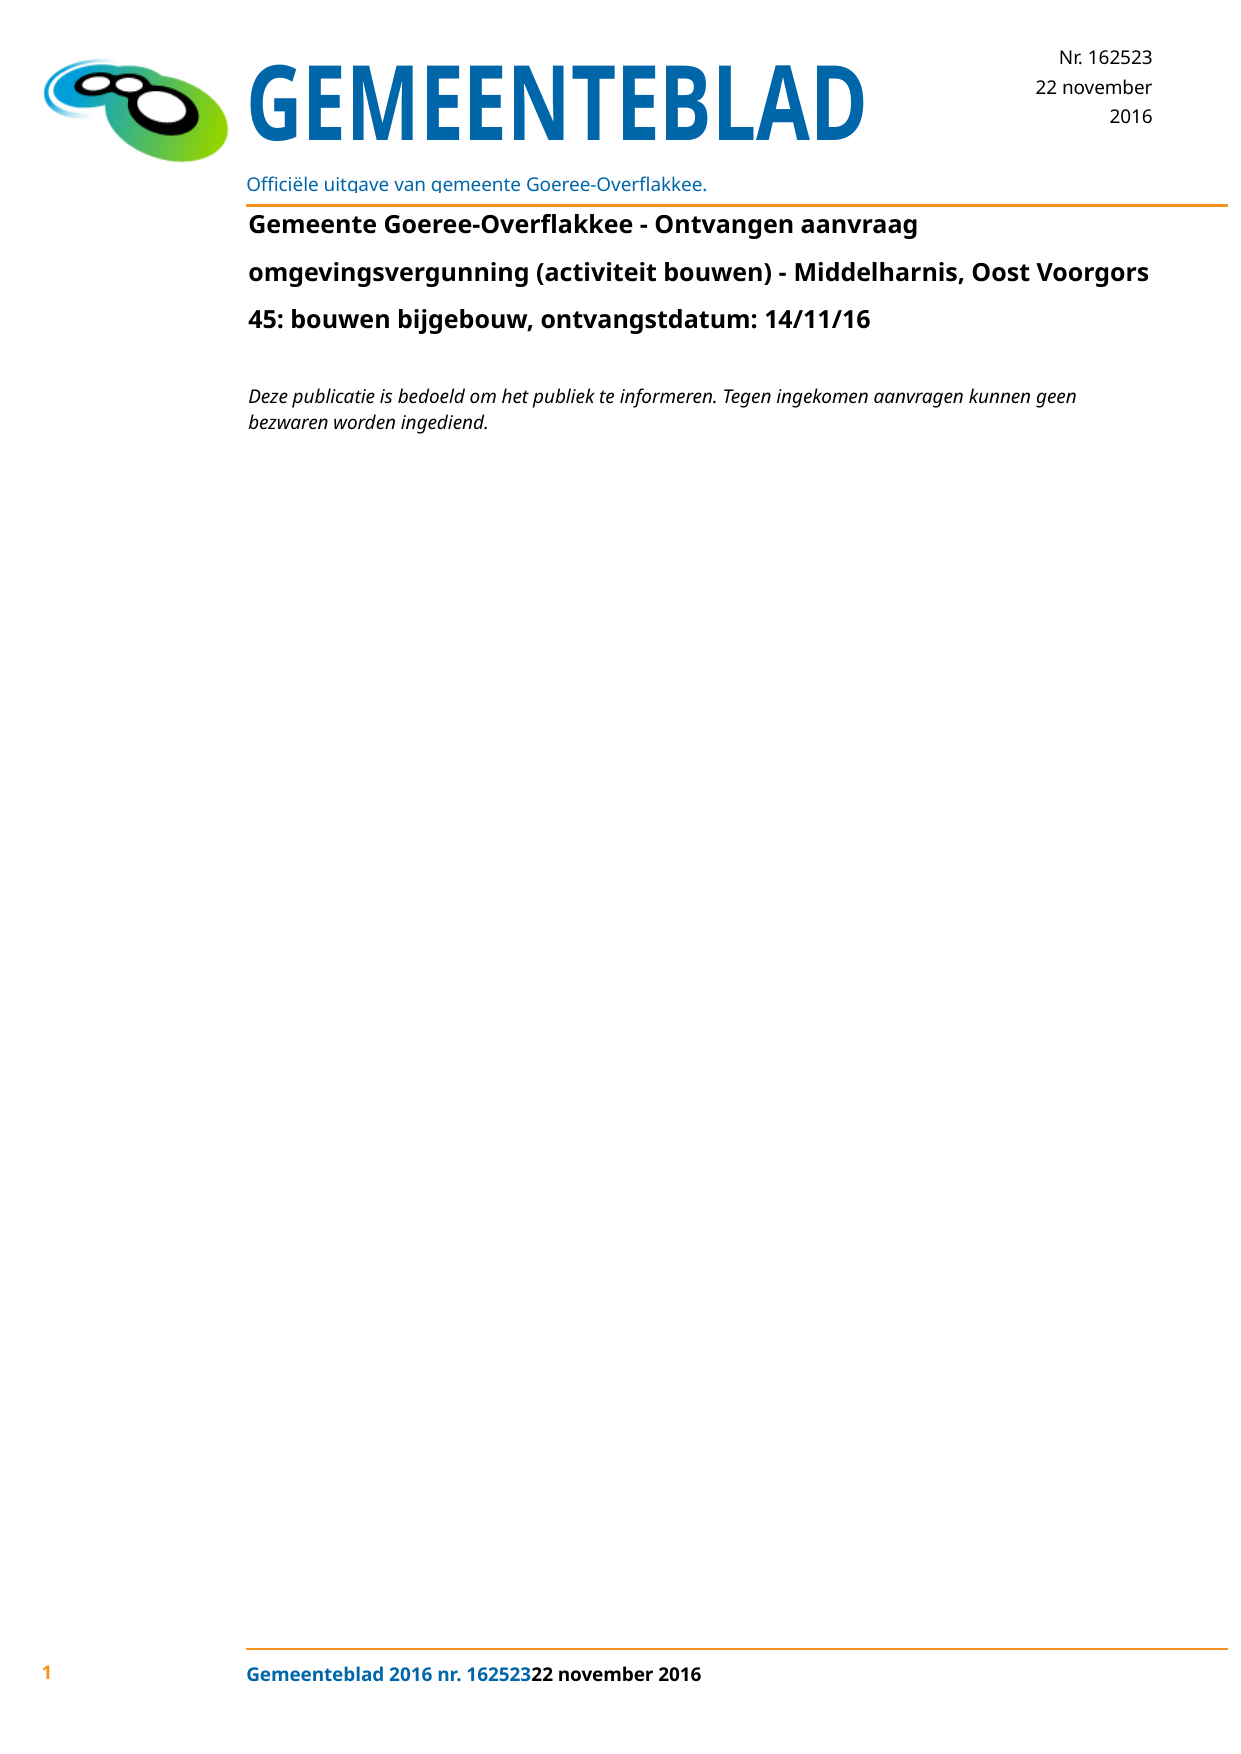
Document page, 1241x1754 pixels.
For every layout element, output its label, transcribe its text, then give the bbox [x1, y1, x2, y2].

text Deze publicatie is bedoeld om het publiek te informeren. Tegen ingekomen aanvragen kunnen geen bezwaren worden ingediend. [248, 384, 1152, 435]
picture [41, 47, 231, 172]
text Gemeente Goeree-Overflakkee - Ontvangen aanvraag omgevingsvergunning (activiteit bouwen) - Middelharnis, Oost Voorgors 45: bouwen bijgebouw, ontvangstdatum: 14/11/16 [248, 207, 1152, 336]
